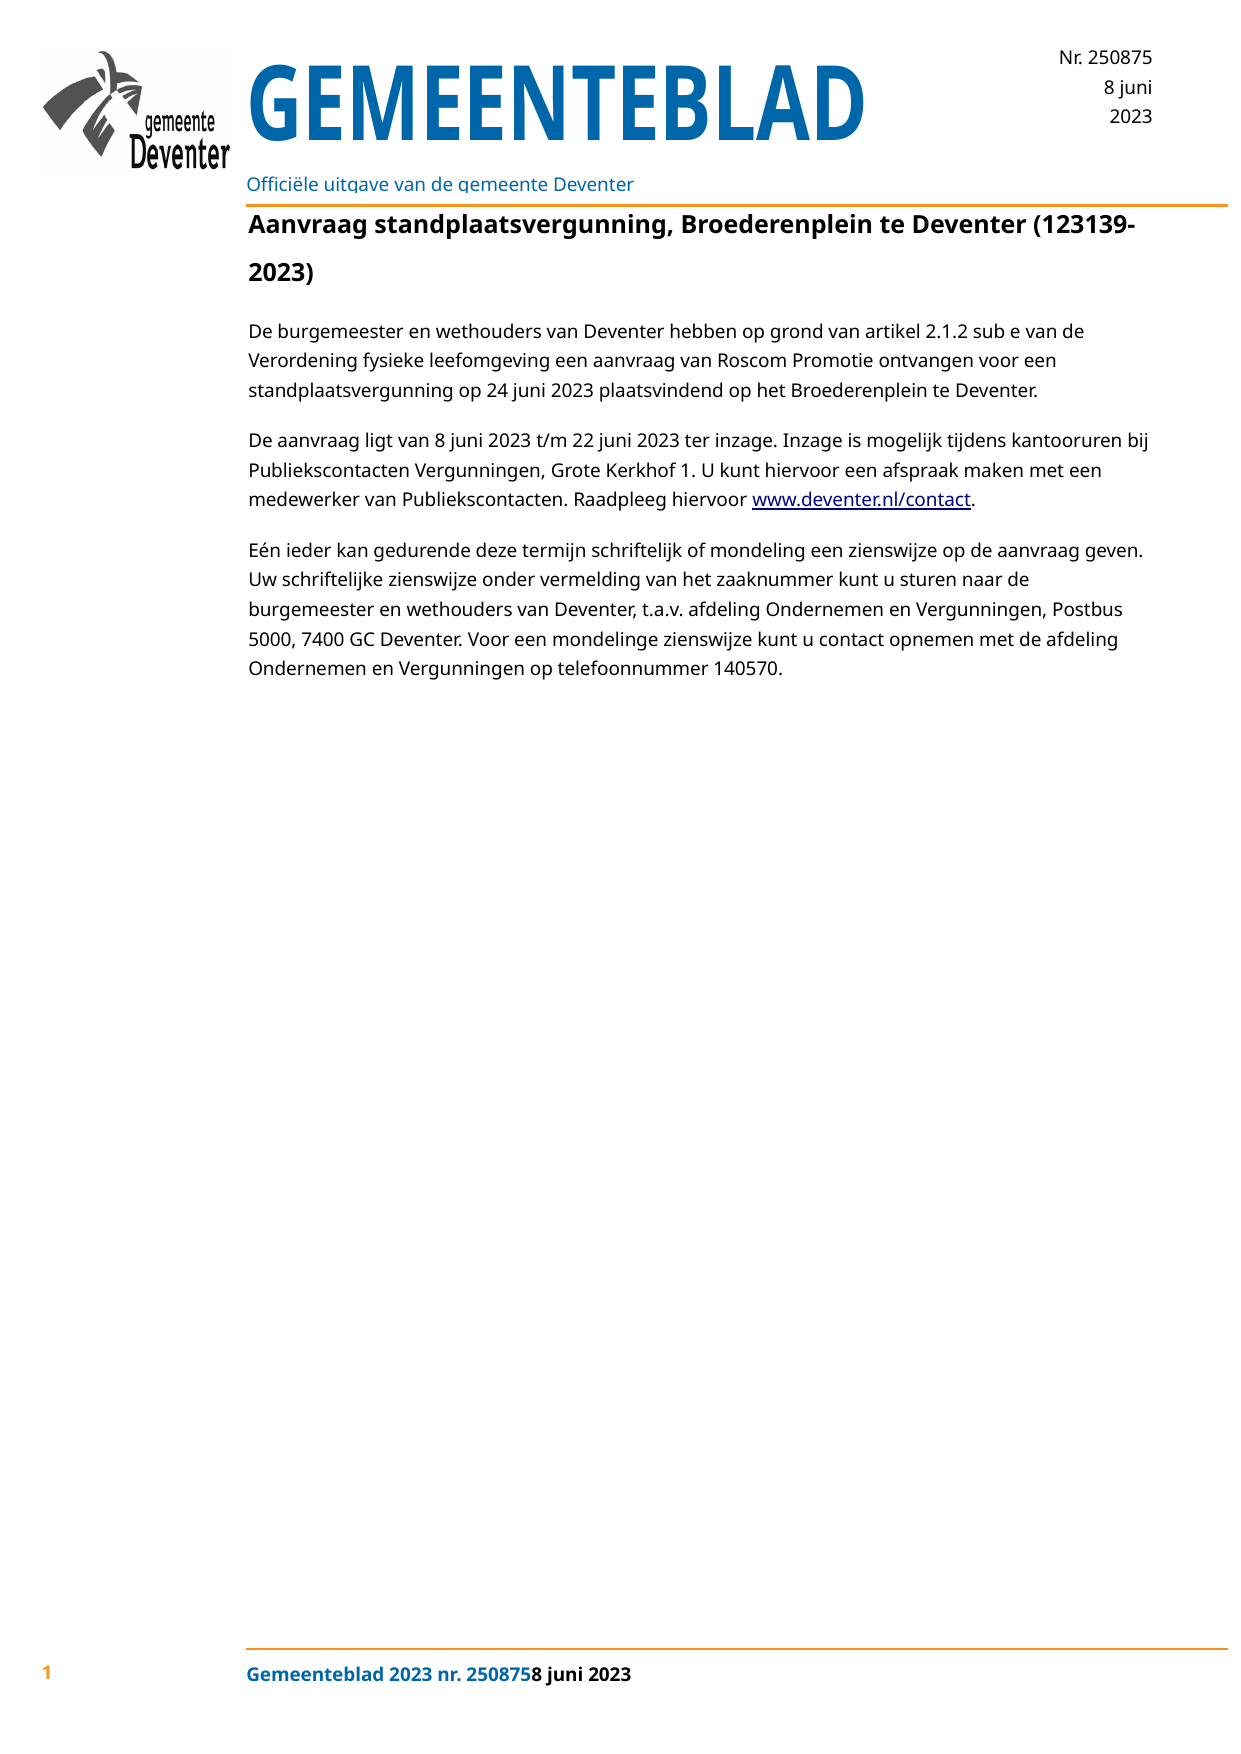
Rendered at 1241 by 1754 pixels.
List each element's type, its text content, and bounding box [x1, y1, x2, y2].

text Eén ieder kan gedurende deze termijn schriftelijk of mondeling een zienswijze op de aanvraag geven. Uw schriftelijke zienswijze onder vermelding van het zaaknummer kunt u sturen naar de burgemeester en wethouders van Deventer, t.a.v. afdeling Ondernemen en Vergunningen, Postbus 5000, 7400 GC Deventer. Voor een mondelinge zienswijze kunt u contact opnemen met de afdeling Ondernemen en Vergunningen op telefoonnummer 140570. [248, 537, 1152, 681]
text De burgemeester en wethouders van Deventer hebben op grond van artikel 2.1.2 sub e van de Verordening fysieke leefomgeving een aanvraag van Roscom Promotie ontvangen voor een standplaatsvergunning op 24 juni 2023 plaatsvindend op het Broederenplein te Deventer. [248, 318, 1152, 403]
text De aanvraag ligt van 8 juni 2023 t/m 22 juni 2023 ter inzage. Inzage is mogelijk tijdens kantooruren bij Publiekscontacten Vergunningen, Grote Kerkhof 1. U kunt hiervoor een afspraak maken met een medewerker van Publiekscontacten. Raadpleeg hiervoor www.deventer.nl/contact. [248, 427, 1152, 512]
picture [41, 47, 231, 172]
text Aanvraag standplaatsvergunning, Broederenplein te Deventer (123139-2023) [248, 207, 1152, 288]
